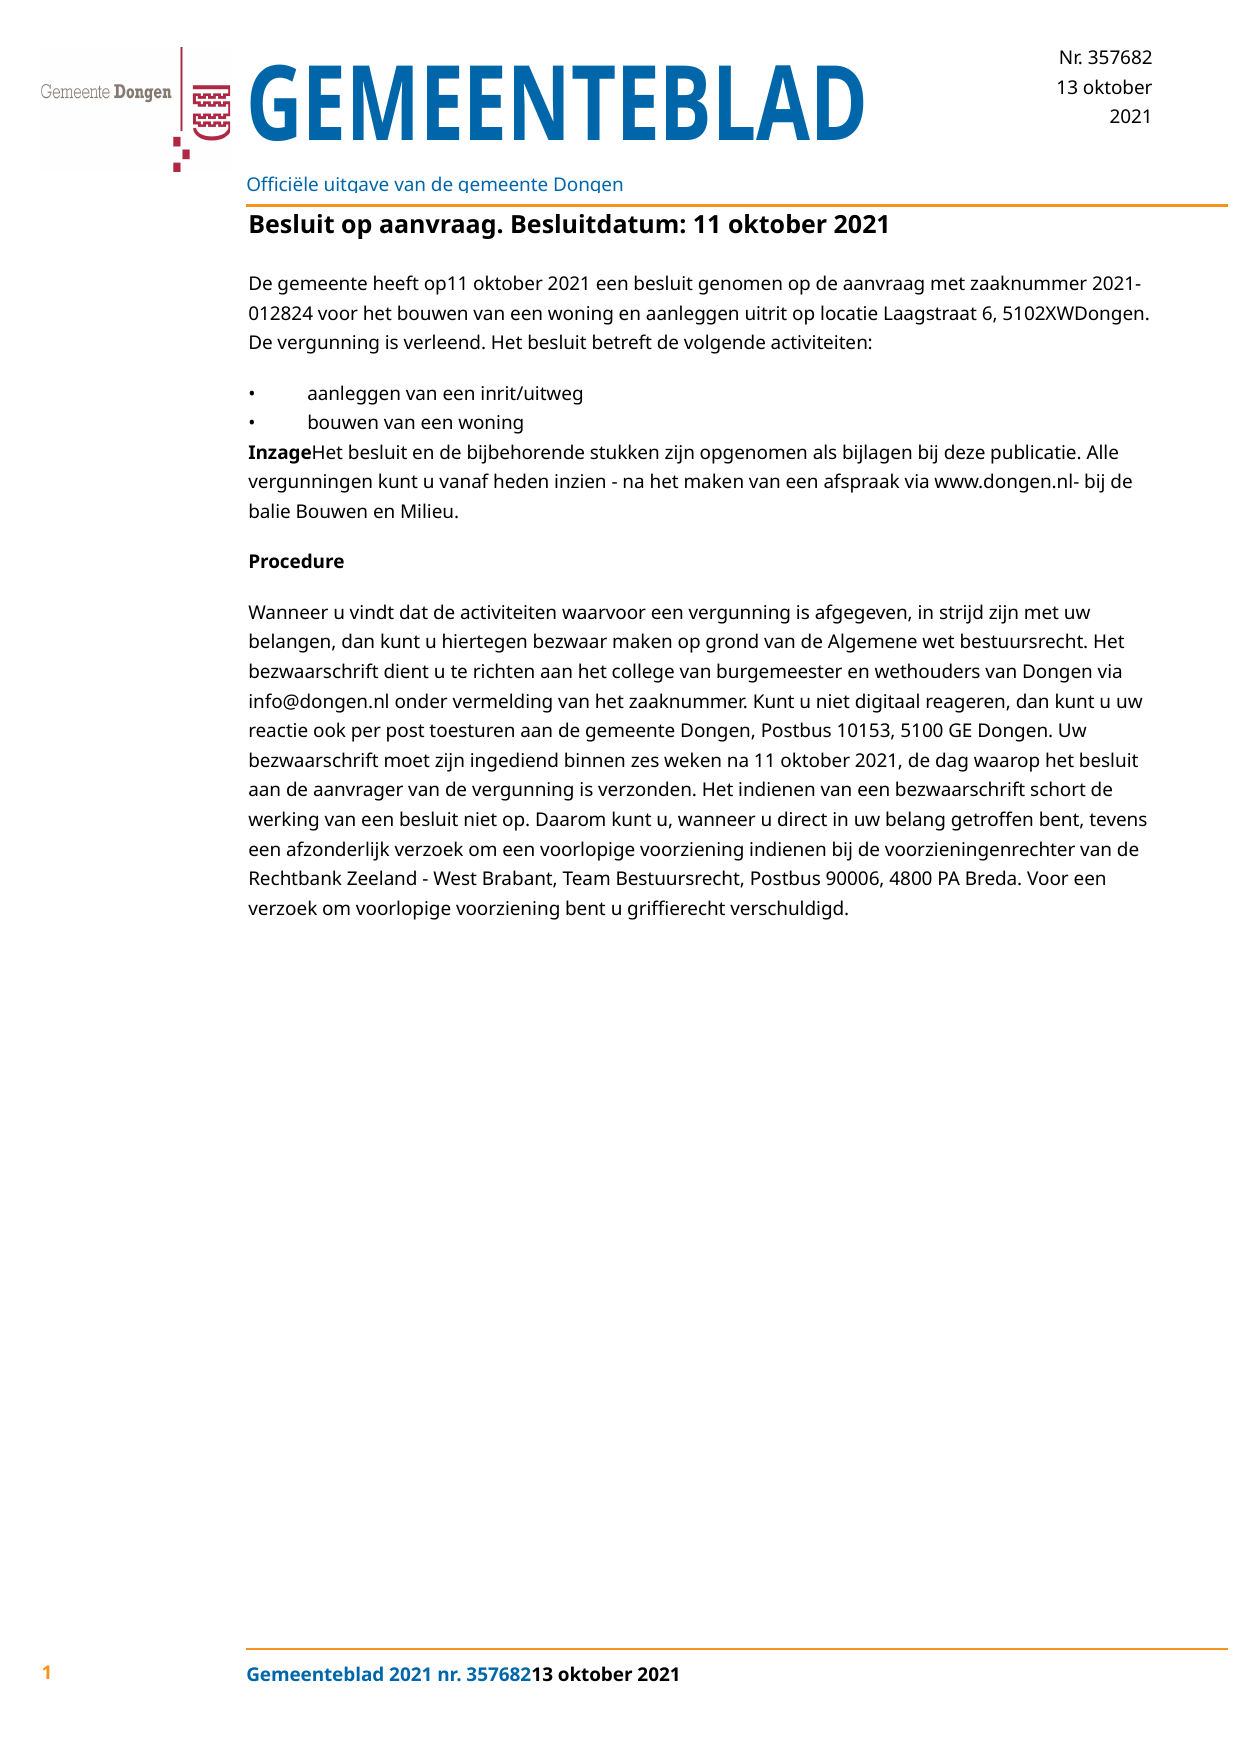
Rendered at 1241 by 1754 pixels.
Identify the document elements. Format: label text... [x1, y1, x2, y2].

text Wanneer u vindt dat de activiteiten waarvoor een vergunning is afgegeven, in strijd zijn met uw belangen, dan kunt u hiertegen bezwaar maken op grond van de Algemene wet bestuursrecht. Het bezwaarschrift dient u te richten aan het college van burgemeester en wethouders van Dongen via info@dongen.nl onder vermelding van het zaaknummer. Kunt u niet digitaal reageren, dan kunt u uw reactie ook per post toesturen aan de gemeente Dongen, Postbus 10153, 5100 GE Dongen. Uw bezwaarschrift moet zijn ingediend binnen zes weken na 11 oktober 2021, de dag waarop het besluit aan de aanvrager van de vergunning is verzonden. Het indienen van een bezwaarschrift schort de werking van een besluit niet op. Daarom kunt u, wanneer u direct in uw belang getroffen bent, tevens een afzonderlijk verzoek om een voorlopige voorziening indienen bij de voorzieningenrechter van de Rechtbank Zeeland - West Brabant, Team Bestuursrecht, Postbus 90006, 4800 PA Breda. Voor een verzoek om voorlopige voorziening bent u griffierecht verschuldigd. [248, 599, 1152, 921]
text Besluit op aanvraag. Besluitdatum: 11 oktober 2021 [248, 207, 1152, 241]
text InzageHet besluit en de bijbehorende stukken zijn opgenomen als bijlagen bij deze publicatie. Alle vergunningen kunt u vanaf heden inzien - na het maken van een afspraak via www.dongen.nl- bij de balie Bouwen en Milieu. [248, 439, 1152, 524]
text Procedure [248, 549, 1152, 574]
picture [41, 47, 231, 172]
list bouwen van een woning [248, 409, 1152, 435]
list aanleggen van een inrit/uitweg [248, 380, 1152, 406]
text De gemeente heeft op11 oktober 2021 een besluit genomen op de aanvraag met zaaknummer 2021-012824 voor het bouwen van een woning en aanleggen uitrit op locatie Laagstraat 6, 5102XWDongen. De vergunning is verleend. Het besluit betreft de volgende activiteiten: [248, 270, 1152, 355]
